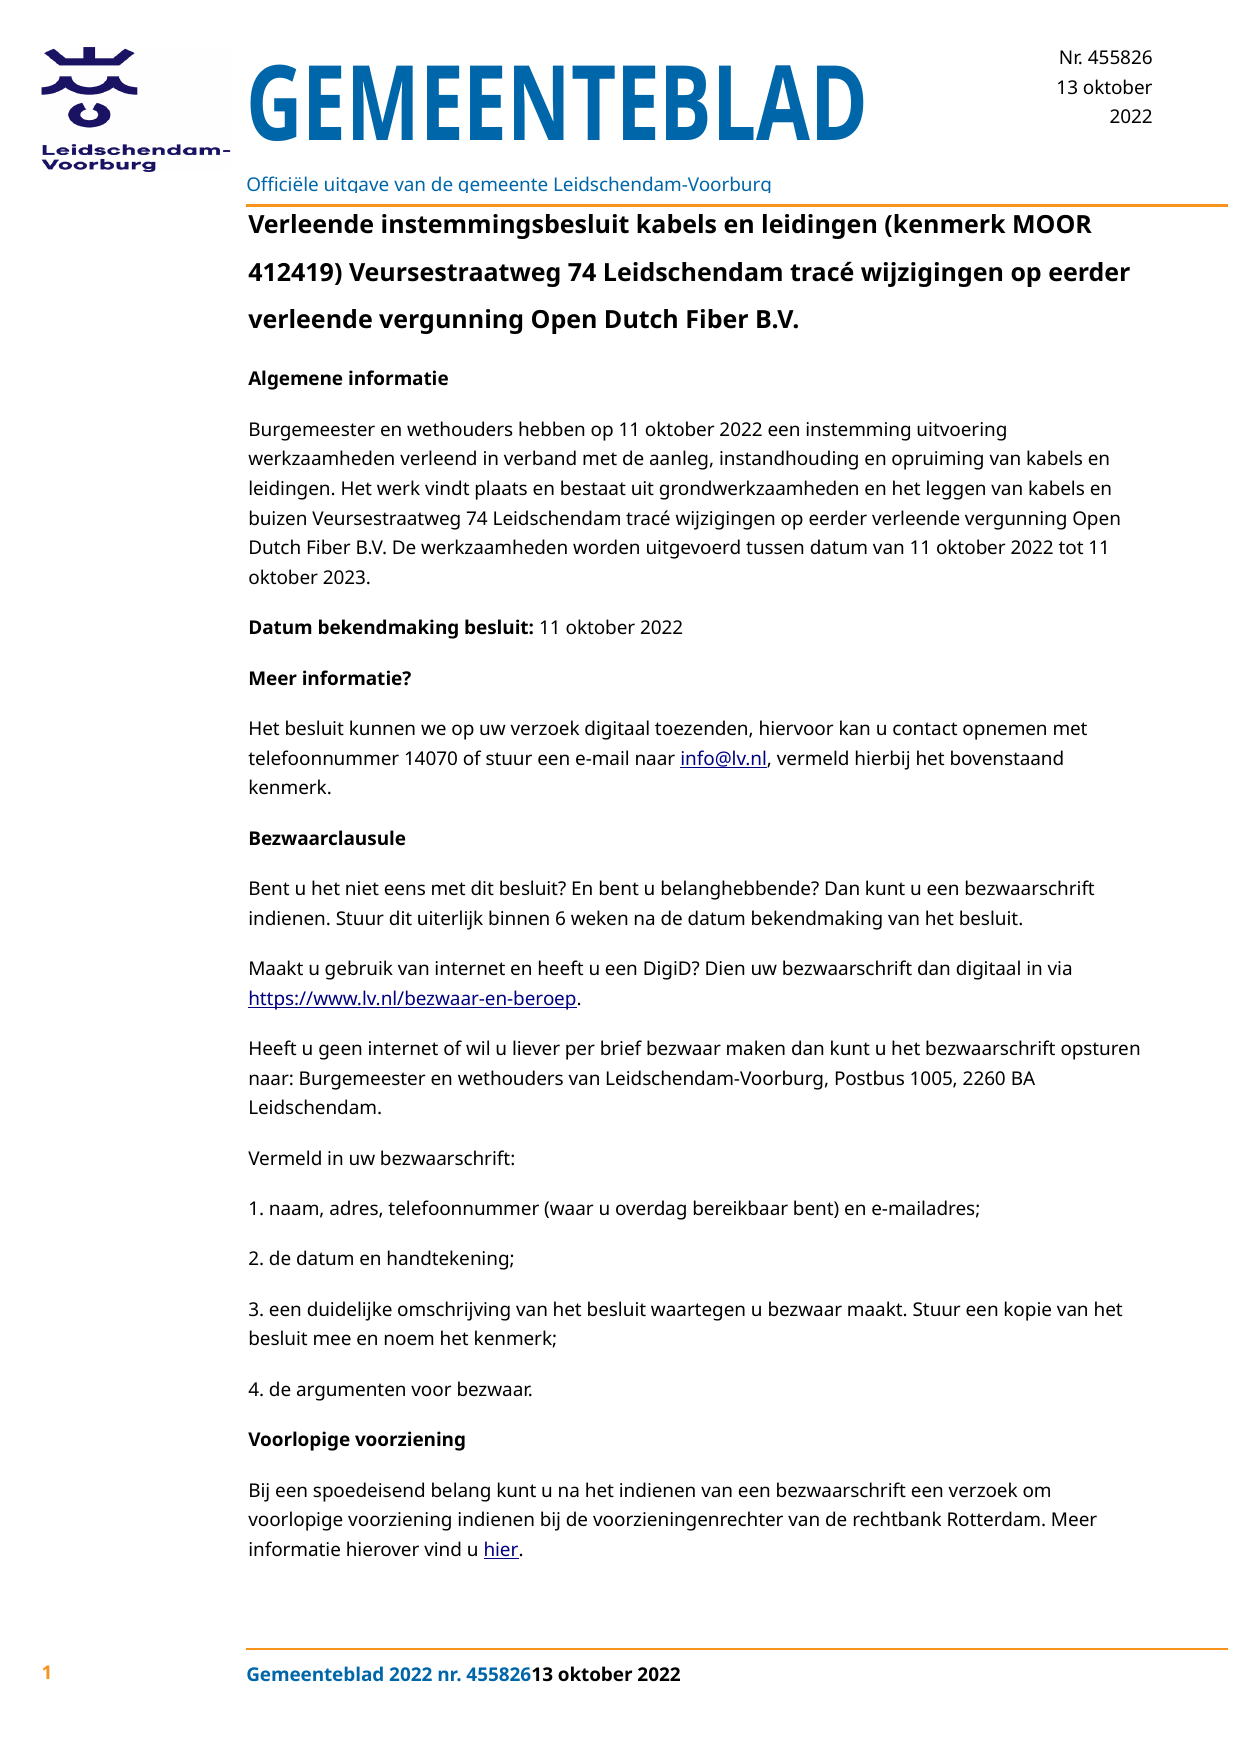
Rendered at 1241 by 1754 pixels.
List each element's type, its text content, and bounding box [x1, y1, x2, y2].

text Voorlopige voorziening [248, 1426, 1152, 1452]
text Het besluit kunnen we op uw verzoek digitaal toezenden, hiervoor kan u contact opnemen met telefoonnummer 14070 of stuur een e-mail naar info@lv.nl, vermeld hierbij het bovenstaand kenmerk. [248, 715, 1152, 800]
text 2. de datum en handtekening; [248, 1246, 1152, 1271]
text Vermeld in uw bezwaarschrift: [248, 1145, 1152, 1170]
text Verleende instemmingsbesluit kabels en leidingen (kenmerk MOOR 412419) Veursestraatweg 74 Leidschendam tracé wijzigingen op eerder verleende vergunning Open Dutch Fiber B.V. [248, 207, 1152, 336]
text Heeft u geen internet of wil u liever per brief bezwaar maken dan kunt u het bezwaarschrift opsturen naar: Burgemeester en wethouders van Leidschendam-Voorburg, Postbus 1005, 2260 BA Leidschendam. [248, 1035, 1152, 1120]
picture [41, 47, 231, 172]
text Datum bekendmaking besluit: 11 oktober 2022 [248, 614, 1152, 640]
text Algemene informatie [248, 366, 1152, 391]
text 4. de argumenten voor bezwaar. [248, 1376, 1152, 1402]
text Meer informatie? [248, 665, 1152, 690]
text Burgemeester en wethouders hebben op 11 oktober 2022 een instemming uitvoering werkzaamheden verleend in verband met de aanleg, instandhouding en opruiming van kabels en leidingen. Het werk vindt plaats en bestaat uit grondwerkzaamheden en het leggen van kabels en buizen Veursestraatweg 74 Leidschendam tracé wijzigingen op eerder verleende vergunning Open Dutch Fiber B.V. De werkzaamheden worden uitgevoerd tussen datum van 11 oktober 2022 tot 11 oktober 2023. [248, 416, 1152, 589]
text Bezwaarclausule [248, 825, 1152, 850]
text 1. naam, adres, telefoonnummer (waar u overdag bereikbaar bent) en e-mailadres; [248, 1195, 1152, 1221]
text Bent u het niet eens met dit besluit? En bent u belanghebbende? Dan kunt u een bezwaarschrift indienen. Stuur dit uiterlijk binnen 6 weken na de datum bekendmaking van het besluit. [248, 875, 1152, 930]
text Maakt u gebruik van internet en heeft u een DigiD? Dien uw bezwaarschrift dan digitaal in via https://www.lv.nl/bezwaar-en-beroep. [248, 955, 1152, 1010]
text Bij een spoedeisend belang kunt u na het indienen van een bezwaarschrift een verzoek om voorlopige voorziening indienen bij de voorzieningenrechter van de rechtbank Rotterdam. Meer informatie hierover vind u hier. [248, 1477, 1152, 1562]
text 3. een duidelijke omschrijving van het besluit waartegen u bezwaar maakt. Stuur een kopie van het besluit mee en noem het kenmerk; [248, 1296, 1152, 1351]
